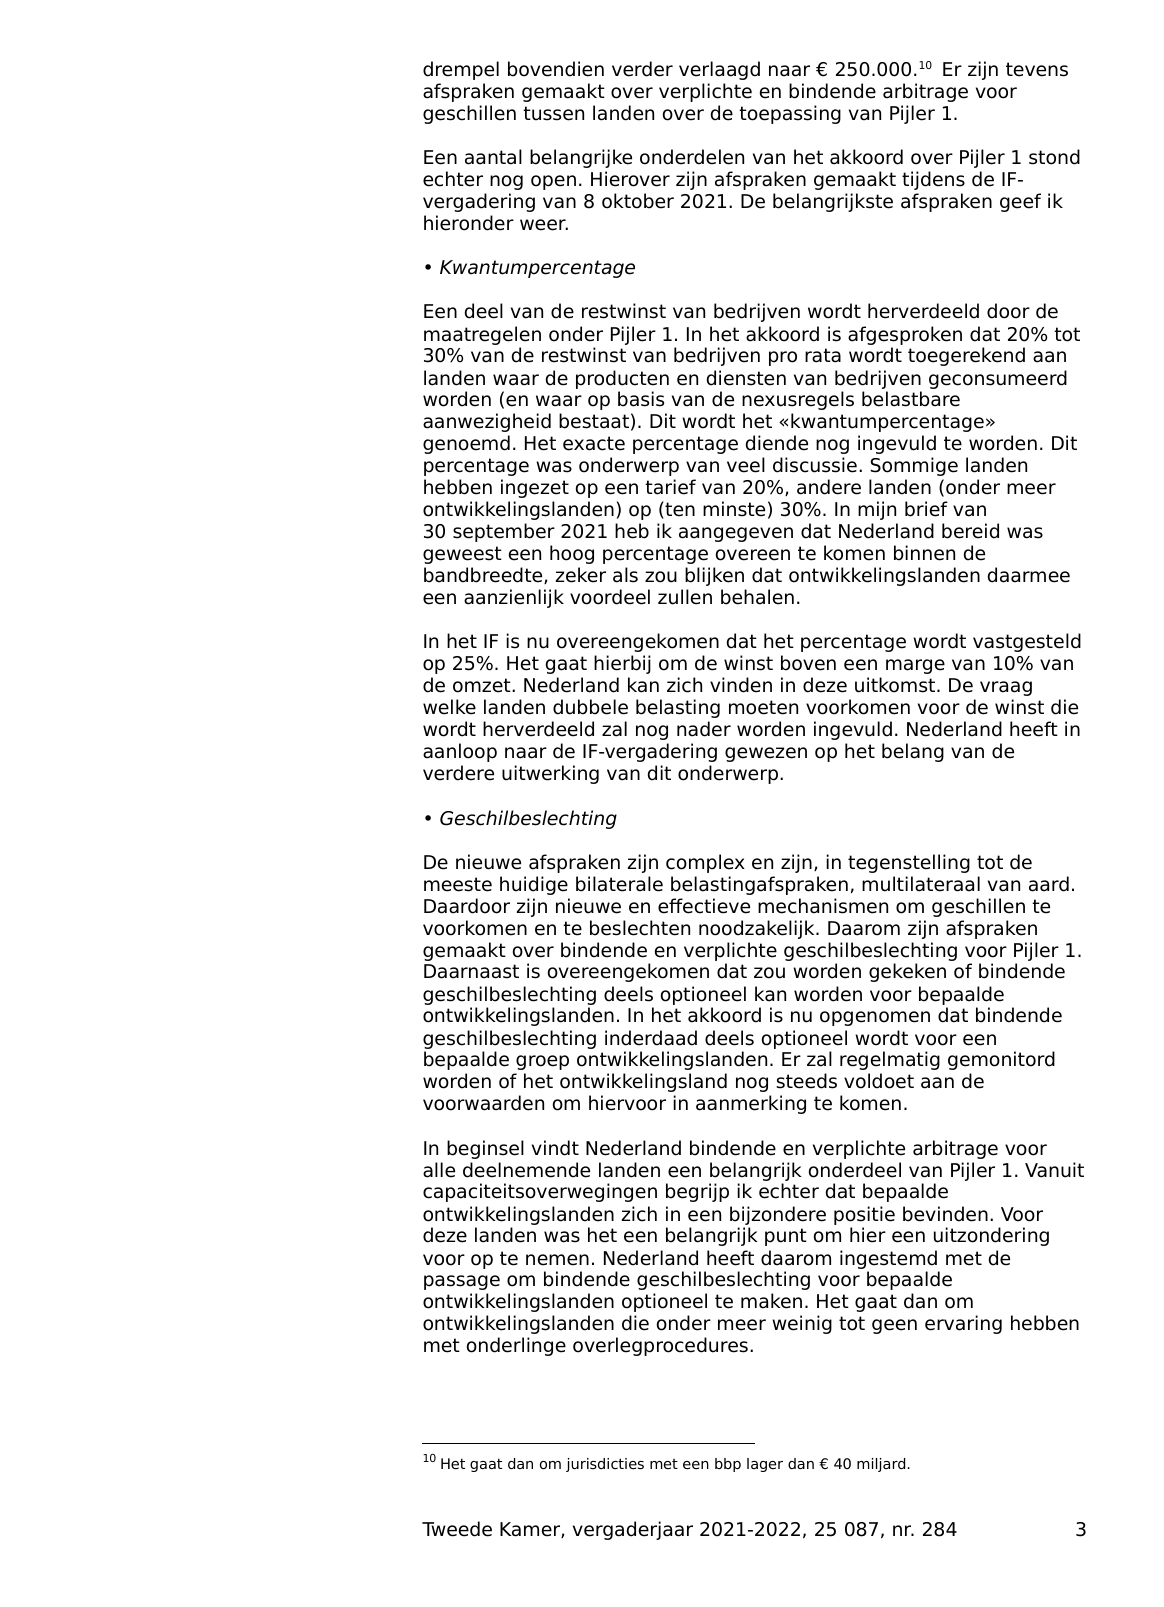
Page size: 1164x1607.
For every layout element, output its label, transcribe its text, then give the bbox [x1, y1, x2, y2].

subtitle • Geschilbeslechting [422, 807, 1087, 829]
text Het gaat dan om jurisdicties met een bbp lager dan € 40 miljard. [422, 1452, 1087, 1474]
text Een aantal belangrijke onderdelen van het akkoord over Pijler 1 stond echter nog open. Hierover zijn afspraken gemaakt tijdens de IF-vergadering van 8 oktober 2021. De belangrijkste afspraken geef ik hieronder weer. [422, 147, 1087, 235]
text In het IF is nu overeengekomen dat het percentage wordt vastgesteld op 25%. Het gaat hierbij om de winst boven een marge van 10% van de omzet. Nederland kan zich vinden in deze uitkomst. De vraag welke landen dubbele belasting moeten voorkomen voor de winst die wordt herverdeeld zal nog nader worden ingevuld. Nederland heeft in aanloop naar de IF-vergadering gewezen op het belang van de verdere uitwerking van dit onderwerp. [422, 631, 1087, 785]
text Een deel van de restwinst van bedrijven wordt herverdeeld door de maatregelen onder Pijler 1. In het akkoord is afgesproken dat 20% tot 30% van de restwinst van bedrijven pro rata wordt toegerekend aan landen waar de producten en diensten van bedrijven geconsumeerd worden (en waar op basis van de nexusregels belastbare aanwezigheid bestaat). Dit wordt het «kwantumpercentage» genoemd. Het exacte percentage diende nog ingevuld te worden. Dit percentage was onderwerp van veel discussie. Sommige landen hebben ingezet op een tarief van 20%, andere landen (onder meer ontwikkelingslanden) op (ten minste) 30%. In mijn brief van 30 september 2021 heb ik aangegeven dat Nederland bereid was geweest een hoog percentage overeen te komen binnen de bandbreedte, zeker als zou blijken dat ontwikkelingslanden daarmee een aanzienlijk voordeel zullen behalen. [422, 301, 1087, 609]
text De nieuwe afspraken zijn complex en zijn, in tegenstelling tot de meeste huidige bilaterale belastingafspraken, multilateraal van aard. Daardoor zijn nieuwe en effectieve mechanismen om geschillen te voorkomen en te beslechten noodzakelijk. Daarom zijn afspraken gemaakt over bindende en verplichte geschilbeslechting voor Pijler 1. Daarnaast is overeengekomen dat zou worden gekeken of bindende geschilbeslechting deels optioneel kan worden voor bepaalde ontwikkelingslanden. In het akkoord is nu opgenomen dat bindende geschilbeslechting inderdaad deels optioneel wordt voor een bepaalde groep ontwikkelingslanden. Er zal regelmatig gemonitord worden of het ontwikkelingsland nog steeds voldoet aan de voorwaarden om hiervoor in aanmerking te komen. [422, 852, 1087, 1115]
text drempel bovendien verder verlaagd naar € 250.000. Er zijn tevens afspraken gemaakt over verplichte en bindende arbitrage voor geschillen tussen landen over de toepassing van Pijler 1. [422, 59, 1087, 125]
text In beginsel vindt Nederland bindende en verplichte arbitrage voor alle deelnemende landen een belangrijk onderdeel van Pijler 1. Vanuit capaciteitsoverwegingen begrijp ik echter dat bepaalde ontwikkelingslanden zich in een bijzondere positie bevinden. Voor deze landen was het een belangrijk punt om hier een uitzondering voor op te nemen. Nederland heeft daarom ingestemd met de passage om bindende geschilbeslechting voor bepaalde ontwikkelingslanden optioneel te maken. Het gaat dan om ontwikkelingslanden die onder meer weinig tot geen ervaring hebben met onderlinge overlegprocedures. [422, 1137, 1087, 1357]
subtitle • Kwantumpercentage [422, 257, 1087, 279]
